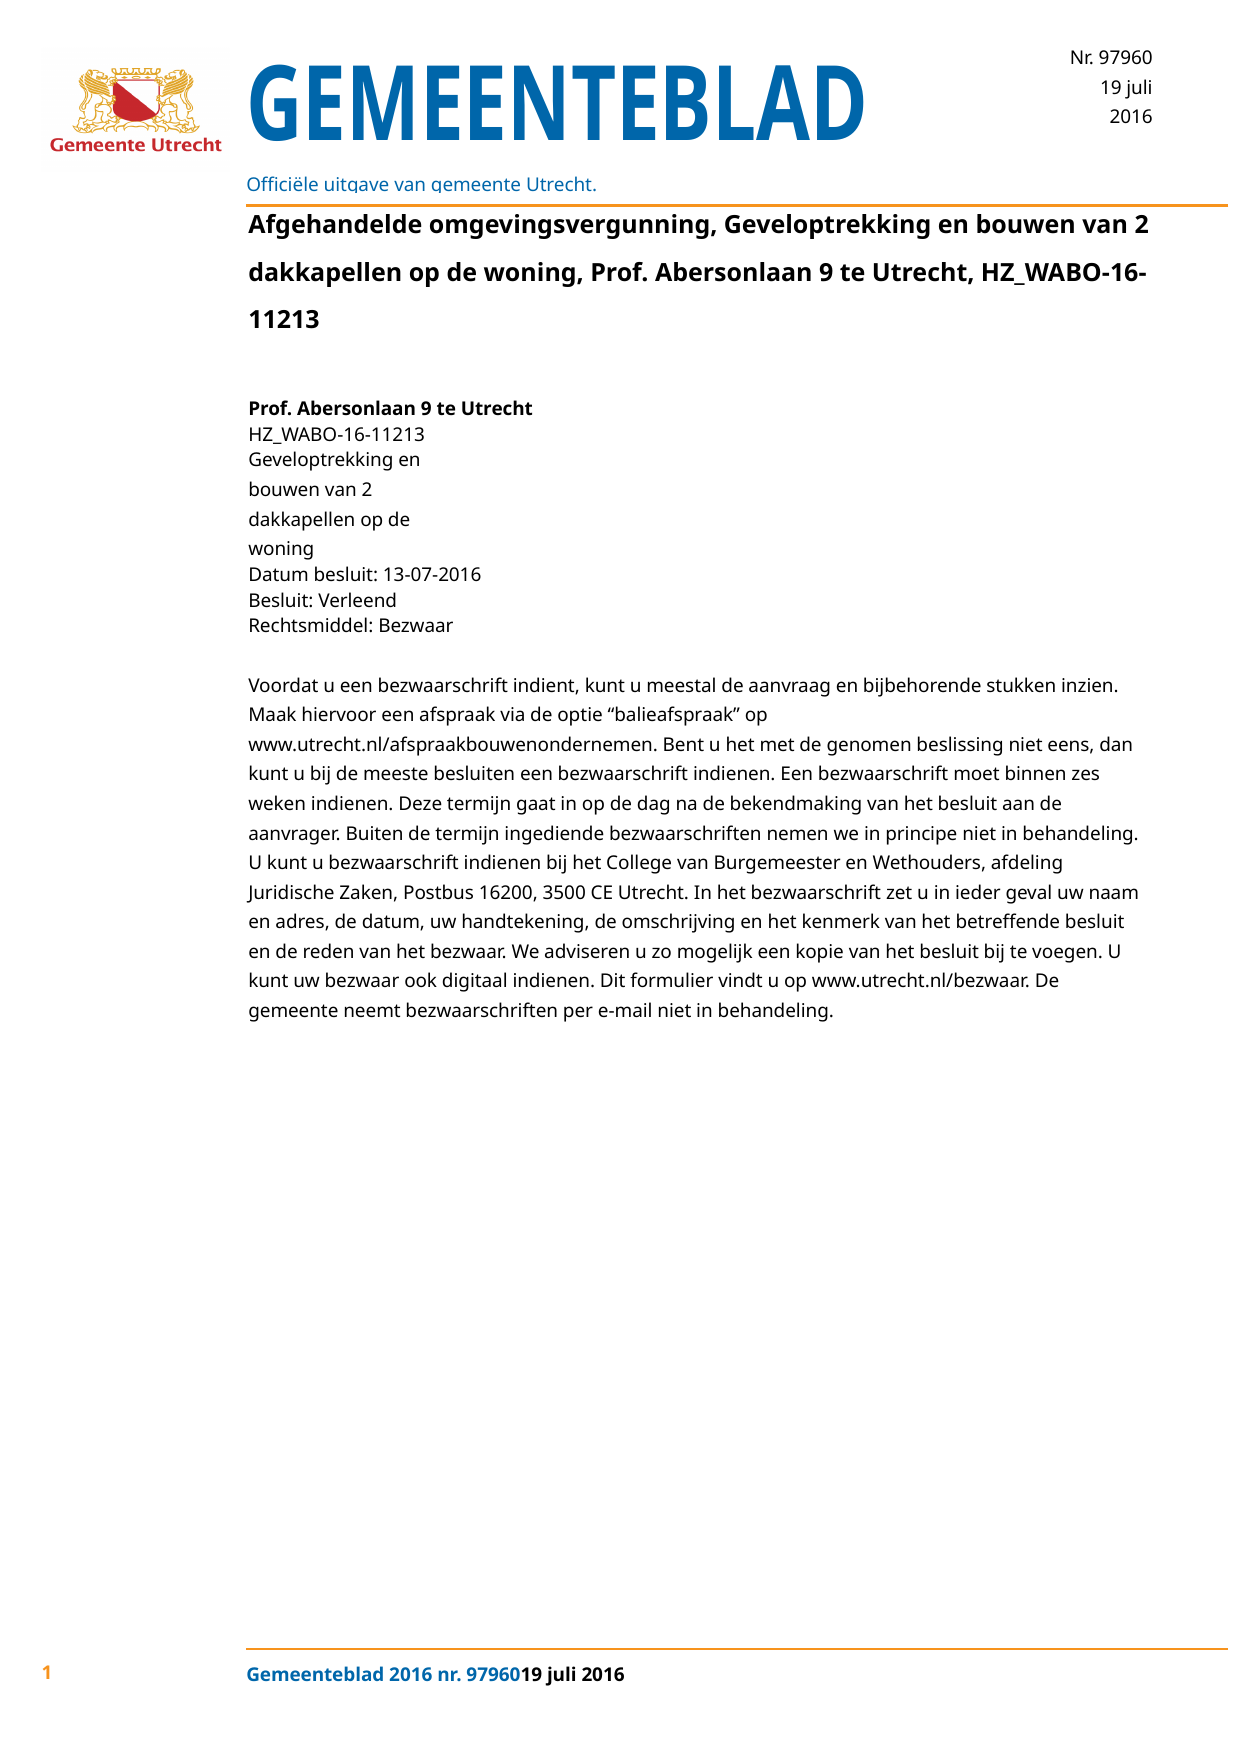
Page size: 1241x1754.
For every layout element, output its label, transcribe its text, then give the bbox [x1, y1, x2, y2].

table_cell Geveloptrekking en bouwen van 2 dakkapellen op de woning [248, 447, 429, 561]
table_cell Rechtsmiddel: Bezwaar Voordat u een bezwaarschrift indient, kunt u meestal de aanvraag en bijbehorende stukken inzien. Maak hiervoor een afspraak via de optie “balieafspraak” op www.utrecht.nl/afspraakbouwenondernemen. Bent u het met de genomen beslissing niet eens, dan kunt u bij de meeste besluiten een bezwaarschrift indienen. Een bezwaarschrift moet binnen zes weken indienen. Deze termijn gaat in op de dag na de bekendmaking van het besluit aan de aanvrager. Buiten de termijn ingediende bezwaarschriften nemen we in principe niet in behandeling. U kunt u bezwaarschrift indienen bij het College van Burgemeester en Wethouders, afdeling Juridische Zaken, Postbus 16200, 3500 CE Utrecht. In het bezwaarschrift zet u in ieder geval uw naam en adres, de datum, uw handtekening, de omschrijving en het kenmerk van het betreffende besluit en de reden van het bezwaar. We adviseren u zo mogelijk een kopie van het besluit bij te voegen. U kunt uw bezwaar ook digitaal indienen. Dit formulier vindt u op www.utrecht.nl/bezwaar. De gemeente neemt bezwaarschriften per e-mail niet in behandeling. [248, 613, 1152, 1023]
table_header Prof. Abersonlaan 9 te Utrecht [248, 395, 971, 421]
text Afgehandelde omgevingsvergunning, Geveloptrekking en bouwen van 2 dakkapellen op de woning, Prof. Abersonlaan 9 te Utrecht, HZ_WABO-16-11213 [248, 207, 1152, 336]
table_cell HZ_WABO-16-11213 [248, 421, 790, 447]
picture [41, 47, 231, 172]
table_cell Datum besluit: 13-07-2016 [248, 561, 790, 587]
table_cell Besluit: Verleend [248, 587, 1152, 613]
